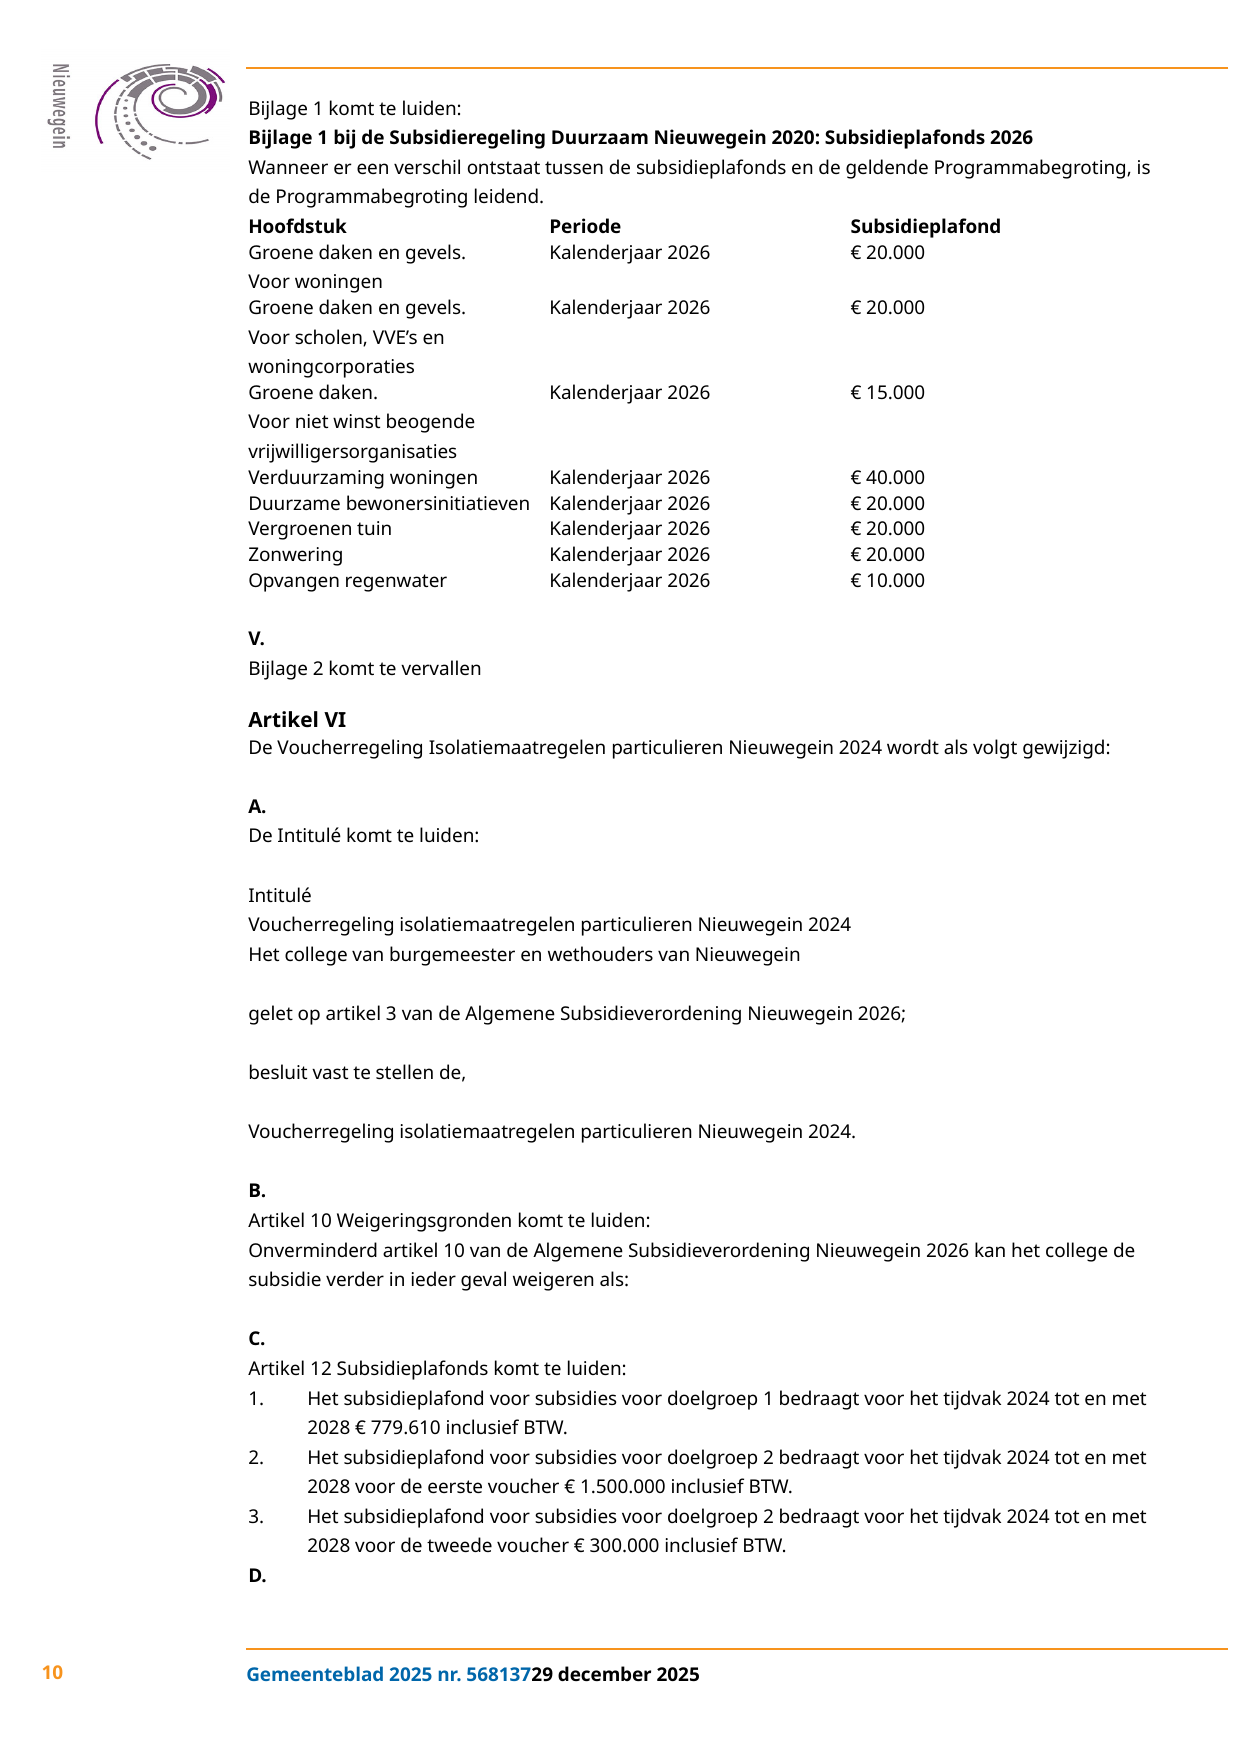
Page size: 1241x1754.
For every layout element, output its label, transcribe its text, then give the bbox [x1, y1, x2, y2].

table_cell Zonwering [248, 541, 549, 567]
text Artikel VI [248, 706, 1152, 734]
table_cell € 40.000 [850, 464, 1152, 490]
picture [41, 47, 231, 172]
text D. [248, 1562, 1152, 1588]
table_cell € 20.000 [850, 490, 1152, 516]
text A. [248, 793, 1152, 819]
table_cell Groene daken. Voor niet winst beogende vrijwilligersorganisaties [248, 379, 549, 464]
text Artikel 12 Subsidieplafonds komt te luiden: [248, 1355, 1152, 1381]
table_cell € 20.000 [850, 516, 1152, 541]
table_cell € 15.000 [850, 379, 1152, 464]
table_cell Kalenderjaar 2026 [549, 379, 850, 464]
table_cell Kalenderjaar 2026 [549, 464, 850, 490]
table_cell Groene daken en gevels. Voor woningen [248, 239, 549, 294]
table_cell € 20.000 [850, 239, 1152, 294]
text Artikel 10 Weigeringsgronden komt te luiden: [248, 1207, 1152, 1233]
text besluit vast te stellen de, [248, 1059, 1152, 1085]
text Voucherregeling isolatiemaatregelen particulieren Nieuwegein 2024. [248, 1118, 1152, 1144]
table_cell Kalenderjaar 2026 [549, 541, 850, 567]
text Onverminderd artikel 10 van de Algemene Subsidieverordening Nieuwegein 2026 kan het college de subsidie verder in ieder geval weigeren als: [248, 1237, 1152, 1292]
table_cell Kalenderjaar 2026 [549, 490, 850, 516]
table_cell Vergroenen tuin [248, 516, 549, 541]
table_cell Opvangen regenwater [248, 567, 549, 593]
text Bijlage 1 bij de Subsidieregeling Duurzaam Nieuwegein 2020: Subsidieplafonds 2026 [248, 124, 1152, 150]
text Wanneer er een verschil ontstaat tussen de subsidieplafonds en de geldende Programmabegroting, is de Programmabegroting leidend. [248, 154, 1152, 209]
text Het college van burgemeester en wethouders van Nieuwegein [248, 941, 1152, 967]
table_cell Verduurzaming woningen [248, 464, 549, 490]
table_cell Kalenderjaar 2026 [549, 516, 850, 541]
text Intitulé [248, 882, 1152, 908]
list Het subsidieplafond voor subsidies voor doelgroep 2 bedraagt voor het tijdvak 2024 tot en met 2028 voor de tweede voucher € 300.000 inclusief BTW. [248, 1503, 1152, 1558]
table_header Periode [549, 213, 850, 239]
table_cell € 20.000 [850, 294, 1152, 379]
text C. [248, 1326, 1152, 1351]
text Bijlage 1 komt te luiden: [248, 95, 1152, 121]
text Voucherregeling isolatiemaatregelen particulieren Nieuwegein 2024 [248, 911, 1152, 937]
table_cell Kalenderjaar 2026 [549, 239, 850, 294]
text B. [248, 1178, 1152, 1203]
table_header Hoofdstuk [248, 213, 549, 239]
table_header Subsidieplafond [850, 213, 1152, 239]
table_cell Kalenderjaar 2026 [549, 294, 850, 379]
table_cell € 20.000 [850, 541, 1152, 567]
list Het subsidieplafond voor subsidies voor doelgroep 1 bedraagt voor het tijdvak 2024 tot en met 2028 € 779.610 inclusief BTW. [248, 1385, 1152, 1440]
text V. [248, 626, 1152, 651]
text gelet op artikel 3 van de Algemene Subsidieverordening Nieuwegein 2026; [248, 1000, 1152, 1026]
table_cell € 10.000 [850, 567, 1152, 593]
table_cell Duurzame bewonersinitiatieven [248, 490, 549, 516]
table_cell Groene daken en gevels. Voor scholen, VVE’s en woningcorporaties [248, 294, 549, 379]
text De Voucherregeling Isolatiemaatregelen particulieren Nieuwegein 2024 wordt als volgt gewijzigd: [248, 734, 1152, 760]
list Het subsidieplafond voor subsidies voor doelgroep 2 bedraagt voor het tijdvak 2024 tot en met 2028 voor de eerste voucher € 1.500.000 inclusief BTW. [248, 1444, 1152, 1499]
text De Intitulé komt te luiden: [248, 823, 1152, 848]
table_cell Kalenderjaar 2026 [549, 567, 850, 593]
text Bijlage 2 komt te vervallen [248, 655, 1152, 681]
